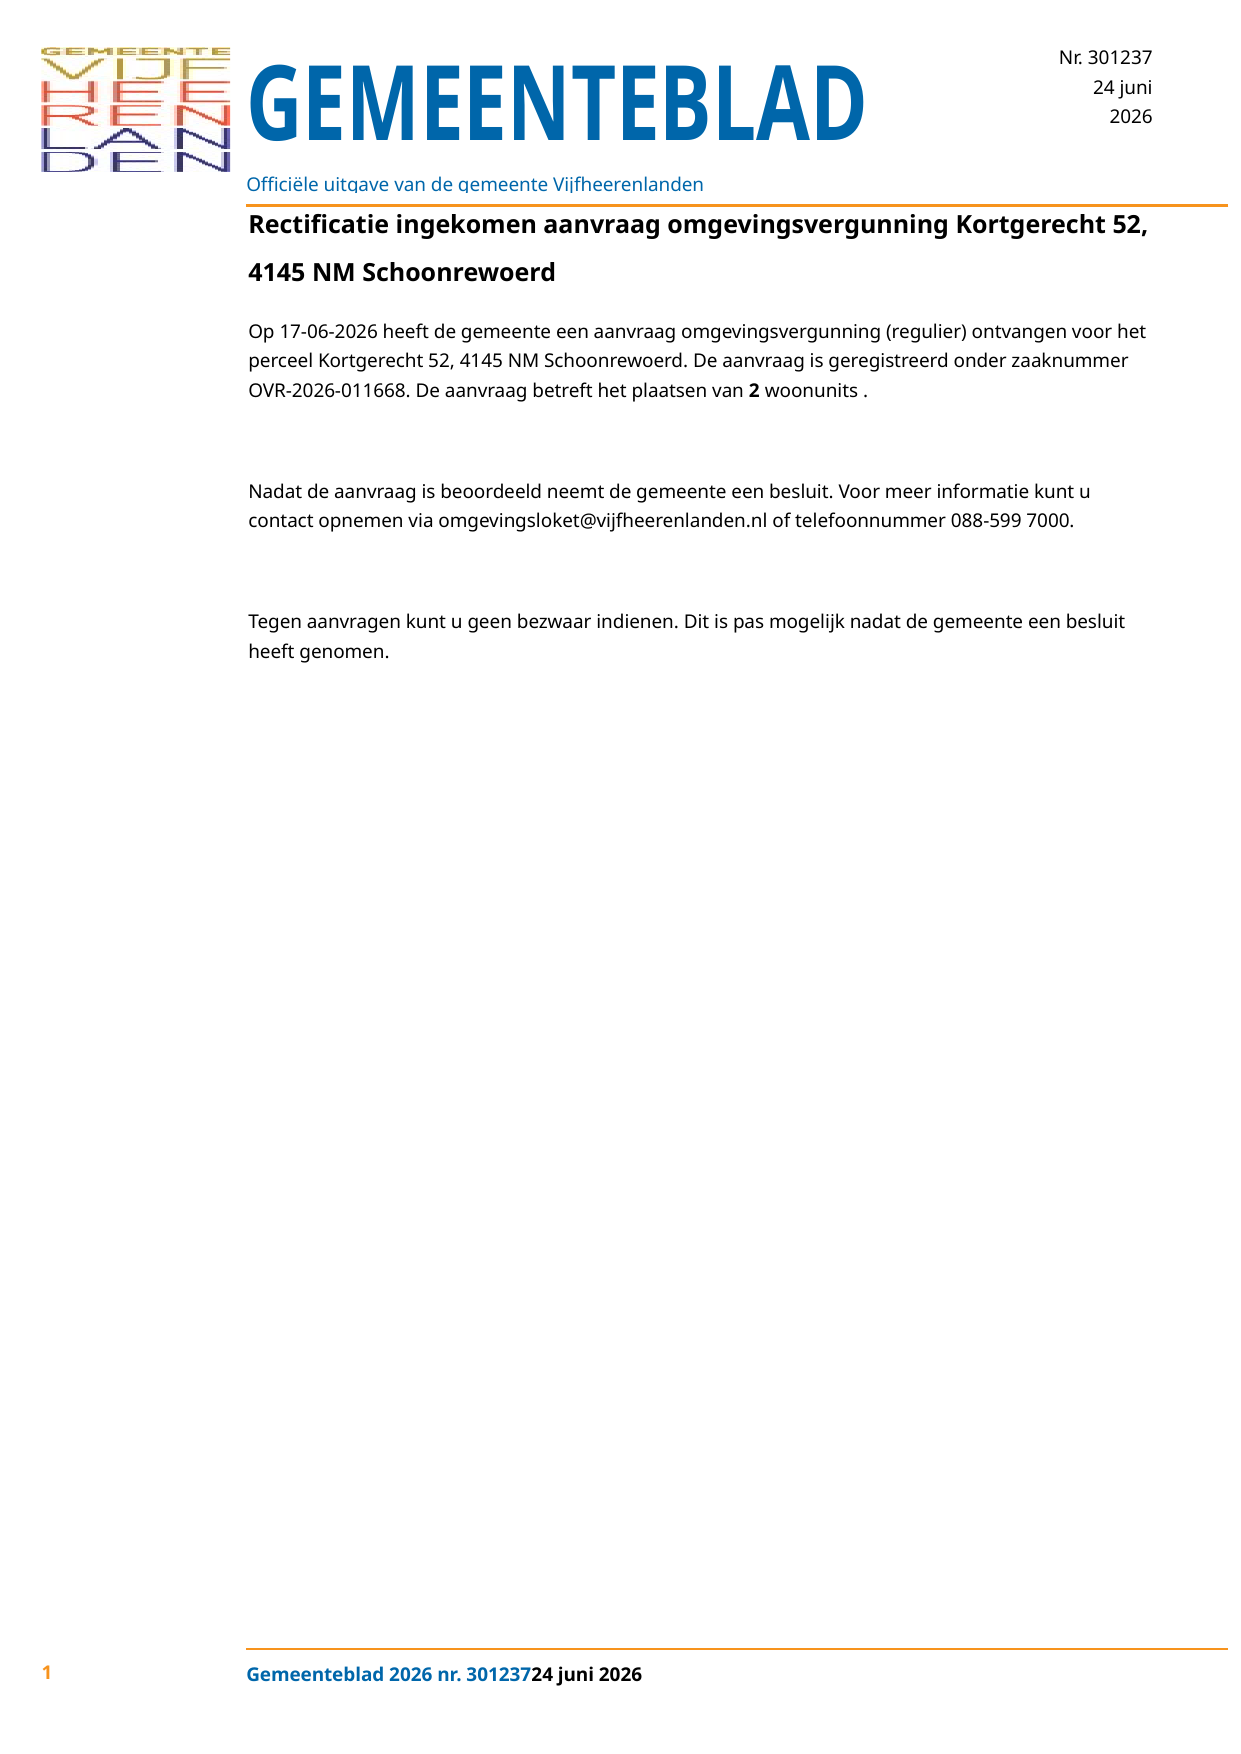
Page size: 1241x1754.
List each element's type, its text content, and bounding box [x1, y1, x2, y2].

text Op 17-06-2026 heeft de gemeente een aanvraag omgevingsvergunning (regulier) ontvangen voor het perceel Kortgerecht 52, 4145 NM Schoonrewoerd. De aanvraag is geregistreerd onder zaaknummer OVR-2026-011668. De aanvraag betreft het plaatsen van 2 woonunits . [248, 318, 1152, 403]
picture [41, 47, 231, 172]
text Tegen aanvragen kunt u geen bezwaar indienen. Dit is pas mogelijk nadat de gemeente een besluit heeft genomen. [248, 608, 1152, 664]
text Nadat de aanvraag is beoordeeld neemt de gemeente een besluit. Voor meer informatie kunt u contact opnemen via omgevingsloket@vijfheerenlanden.nl of telefoonnummer 088-599 7000. [248, 478, 1152, 533]
text Rectificatie ingekomen aanvraag omgevingsvergunning Kortgerecht 52, 4145 NM Schoonrewoerd [248, 207, 1152, 288]
